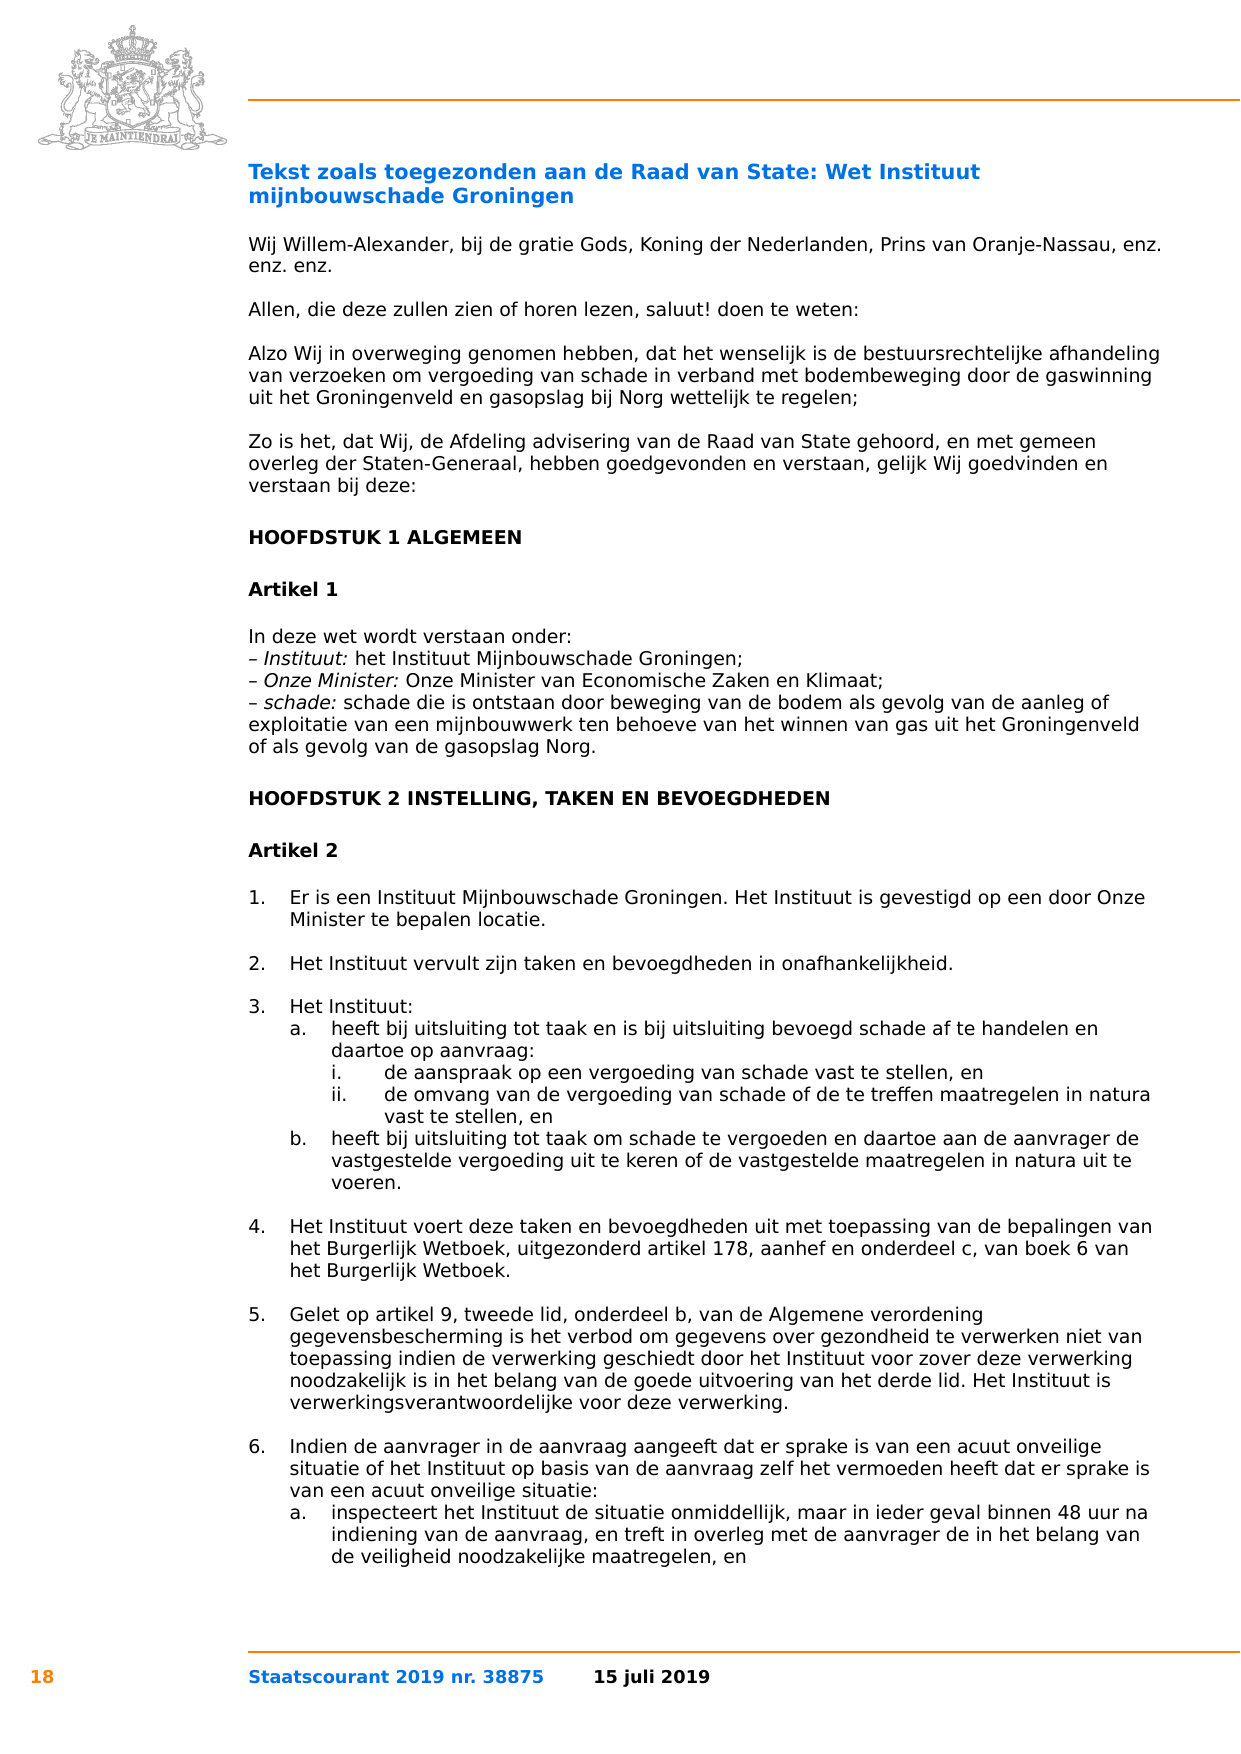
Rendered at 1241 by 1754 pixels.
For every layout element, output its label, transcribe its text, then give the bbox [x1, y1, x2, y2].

text Wij Willem-Alexander, bij de gratie Gods, Koning der Nederlanden, Prins van Oranje-Nassau, enz. enz. enz. [248, 233, 1163, 277]
text Zo is het, dat Wij, de Afdeling advisering van de Raad van State gehoord, en met gemeen overleg der Staten-Generaal, hebben goedgevonden en verstaan, gelijk Wij goedvinden en verstaan bij deze: [248, 431, 1163, 497]
text b. heeft bij uitsluiting tot taak om schade te vergoeden en daartoe aan de aanvrager de vastgestelde vergoeding uit te keren of de vastgestelde maatregelen in natura uit te voeren. [289, 1128, 1163, 1194]
picture [38, 25, 227, 150]
text a. heeft bij uitsluiting tot taak en is bij uitsluiting bevoegd schade af te handelen en daartoe op aanvraag: [289, 1018, 1163, 1062]
text 6. Indien de aanvrager in de aanvraag aangeeft dat er sprake is van een acuut onveilige situatie of het Instituut op basis van de aanvraag zelf het vermoeden heeft dat er sprake is van een acuut onveilige situatie: [248, 1436, 1163, 1502]
subtitle HOOFDSTUK 2 INSTELLING, TAKEN EN BEVOEGDHEDEN [248, 788, 1163, 810]
text 4. Het Instituut voert deze taken en bevoegdheden uit met toepassing van de bepalingen van het Burgerlijk Wetboek, uitgezonderd artikel 178, aanhef en onderdeel c, van boek 6 van het Burgerlijk Wetboek. [248, 1216, 1163, 1282]
text In deze wet wordt verstaan onder: [248, 626, 1163, 648]
text – Instituut: het Instituut Mijnbouwschade Groningen; [248, 648, 1163, 670]
subtitle Tekst zoals toegezonden aan de Raad van State: Wet Instituut mijnbouwschade Groningen [248, 160, 1163, 208]
text – Onze Minister: Onze Minister van Economische Zaken en Klimaat; [248, 670, 1163, 692]
text 3. Het Instituut: [248, 996, 1163, 1018]
text i. de aanspraak op een vergoeding van schade vast te stellen, en [331, 1062, 1163, 1084]
text Alzo Wij in overweging genomen hebben, dat het wenselijk is de bestuursrechtelijke afhandeling van verzoeken om vergoeding van schade in verband met bodembeweging door de gaswinning uit het Groningenveld en gasopslag bij Norg wettelijk te regelen; [248, 343, 1163, 409]
subtitle HOOFDSTUK 1 ALGEMEEN [248, 527, 1163, 549]
text a. inspecteert het Instituut de situatie onmiddellijk, maar in ieder geval binnen 48 uur na indiening van de aanvraag, en treft in overleg met de aanvrager de in het belang van de veiligheid noodzakelijke maatregelen, en [289, 1502, 1163, 1567]
subtitle Artikel 1 [248, 579, 1163, 601]
text ii. de omvang van de vergoeding van schade of de te treffen maatregelen in natura vast te stellen, en [331, 1084, 1163, 1128]
text – schade: schade die is ontstaan door beweging van de bodem als gevolg van de aanleg of exploitatie van een mijnbouwwerk ten behoeve van het winnen van gas uit het Groningenveld of als gevolg van de gasopslag Norg. [248, 692, 1163, 758]
text 1. Er is een Instituut Mijnbouwschade Groningen. Het Instituut is gevestigd op een door Onze Minister te bepalen locatie. [248, 887, 1163, 931]
text Allen, die deze zullen zien of horen lezen, saluut! doen te weten: [248, 299, 1163, 321]
text 5. Gelet op artikel 9, tweede lid, onderdeel b, van de Algemene verordening gegevensbescherming is het verbod om gegevens over gezondheid te verwerken niet van toepassing indien de verwerking geschiedt door het Instituut voor zover deze verwerking noodzakelijk is in het belang van de goede uitvoering van het derde lid. Het Instituut is verwerkingsverantwoordelijke voor deze verwerking. [248, 1304, 1163, 1414]
subtitle Artikel 2 [248, 840, 1163, 862]
text 2. Het Instituut vervult zijn taken en bevoegdheden in onafhankelijkheid. [248, 952, 1163, 974]
